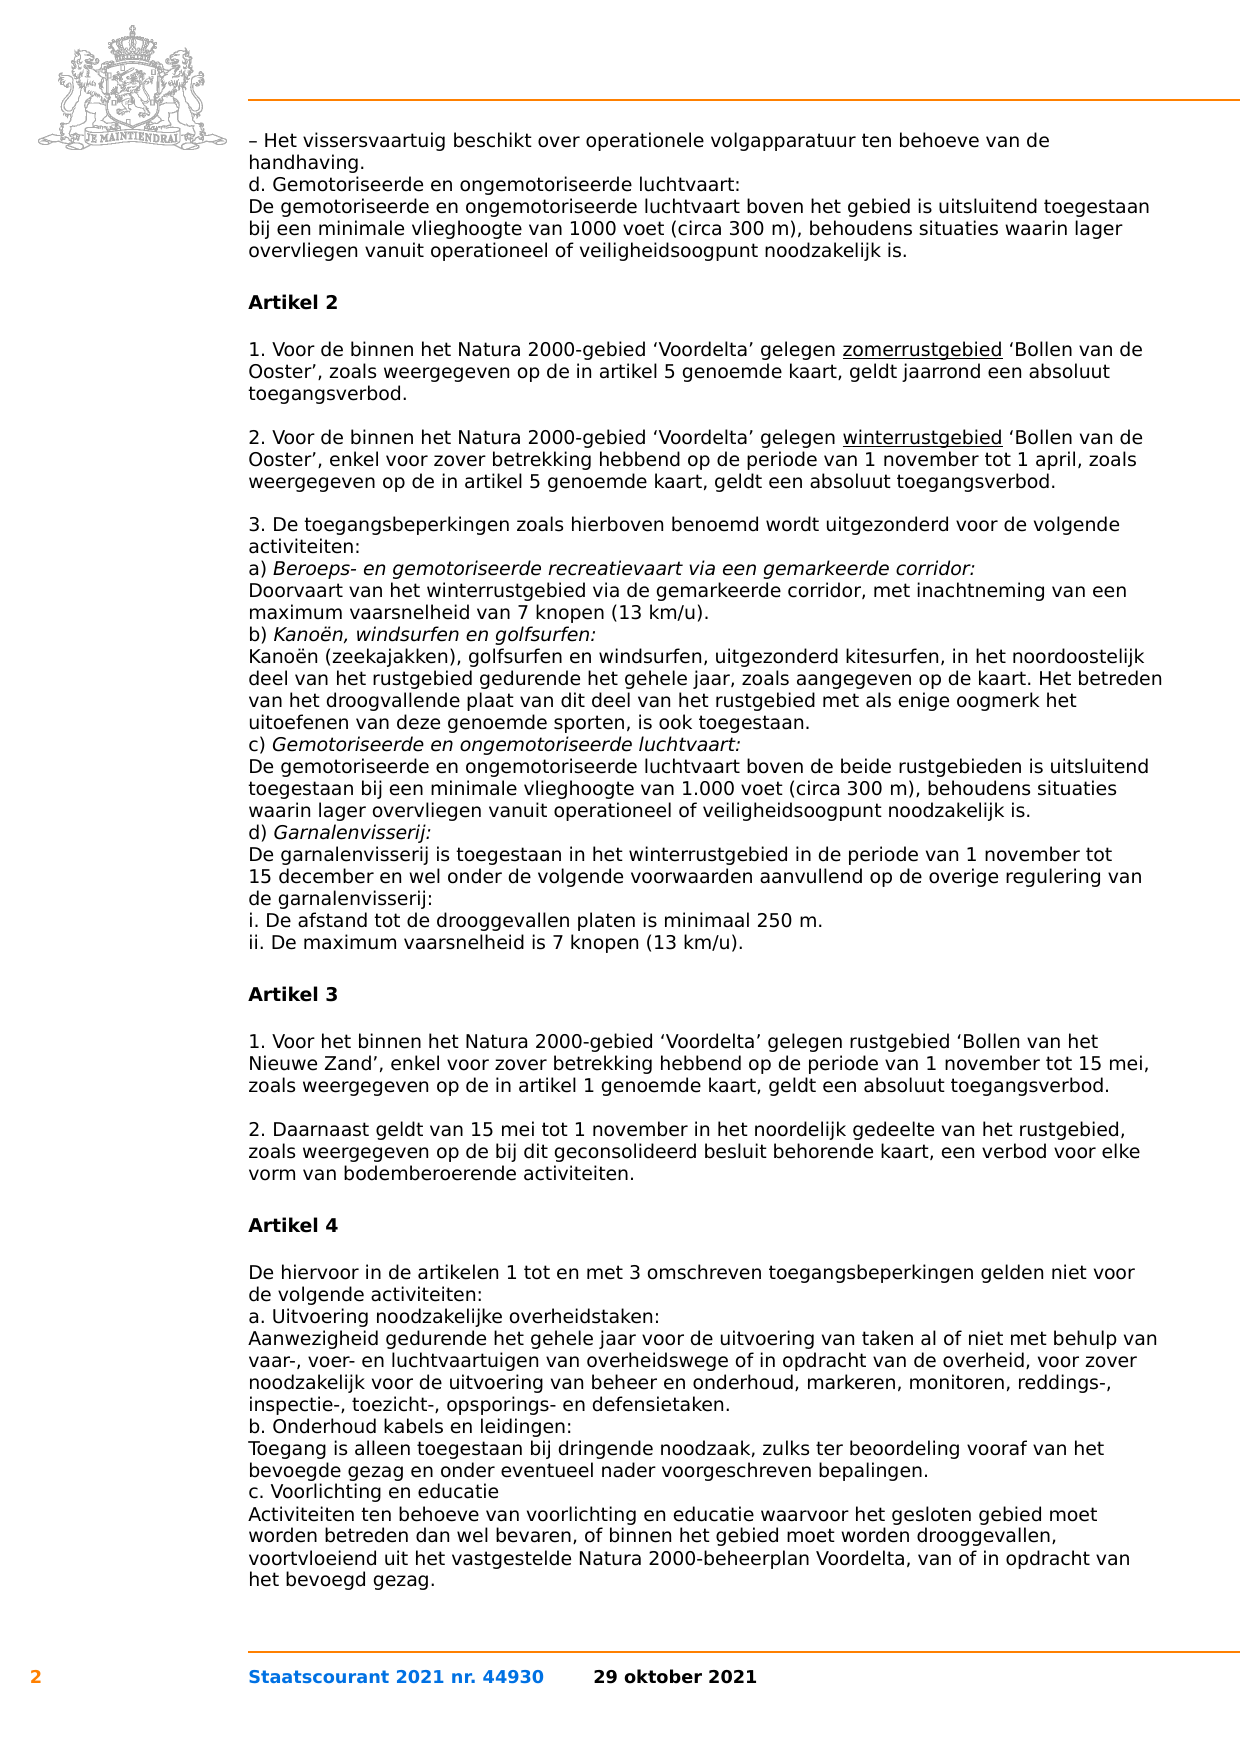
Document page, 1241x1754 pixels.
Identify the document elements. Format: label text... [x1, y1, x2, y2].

text d) Garnalenvisserij: [248, 822, 1163, 844]
text De garnalenvisserij is toegestaan in het winterrustgebied in de periode van 1 november tot 15 december en wel onder de volgende voorwaarden aanvullend op de overige regulering van de garnalenvisserij: [248, 844, 1163, 910]
text De gemotoriseerde en ongemotoriseerde luchtvaart boven het gebied is uitsluitend toegestaan bij een minimale vlieghoogte van 1000 voet (circa 300 m), behoudens situaties waarin lager overvliegen vanuit operationeel of veiligheidsoogpunt noodzakelijk is. [248, 196, 1163, 262]
subtitle Artikel 2 [248, 292, 1163, 314]
text De gemotoriseerde en ongemotoriseerde luchtvaart boven de beide rustgebieden is uitsluitend toegestaan bij een minimale vlieghoogte van 1.000 voet (circa 300 m), behoudens situaties waarin lager overvliegen vanuit operationeel of veiligheidsoogpunt noodzakelijk is. [248, 756, 1163, 822]
text a. Uitvoering noodzakelijke overheidstaken: [248, 1306, 1163, 1328]
subtitle Artikel 3 [248, 984, 1163, 1006]
text 1. Voor de binnen het Natura 2000-gebied ‘Voordelta’ gelegen zomerrustgebied ‘Bollen van de Ooster’, zoals weergegeven op de in artikel 5 genoemde kaart, geldt jaarrond een absoluut toegangsverbod. [248, 339, 1163, 405]
text d. Gemotoriseerde en ongemotoriseerde luchtvaart: [248, 174, 1163, 196]
text i. De afstand tot de drooggevallen platen is minimaal 250 m. [248, 910, 1163, 932]
text Activiteiten ten behoeve van voorlichting en educatie waarvoor het gesloten gebied moet worden betreden dan wel bevaren, of binnen het gebied moet worden drooggevallen, voortvloeiend uit het vastgestelde Natura 2000-beheerplan Voordelta, van of in opdracht van het bevoegd gezag. [248, 1503, 1163, 1591]
text 2. Daarnaast geldt van 15 mei tot 1 november in het noordelijk gedeelte van het rustgebied, zoals weergegeven op de bij dit geconsolideerd besluit behorende kaart, een verbod voor elke vorm van bodemberoerende activiteiten. [248, 1119, 1163, 1185]
text Aanwezigheid gedurende het gehele jaar voor de uitvoering van taken al of niet met behulp van vaar-, voer- en luchtvaartuigen van overheidswege of in opdracht van de overheid, voor zover noodzakelijk voor de uitvoering van beheer en onderhoud, markeren, monitoren, reddings-, inspectie-, toezicht-, opsporings- en defensietaken. [248, 1328, 1163, 1416]
subtitle Artikel 4 [248, 1215, 1163, 1237]
text a) Beroeps- en gemotoriseerde recreatievaart via een gemarkeerde corridor: [248, 558, 1163, 580]
text ii. De maximum vaarsnelheid is 7 knopen (13 km/u). [248, 932, 1163, 954]
text De hiervoor in de artikelen 1 tot en met 3 omschreven toegangsbeperkingen gelden niet voor de volgende activiteiten: [248, 1262, 1163, 1306]
text Toegang is alleen toegestaan bij dringende noodzaak, zulks ter beoordeling vooraf van het bevoegde gezag en onder eventueel nader voorgeschreven bepalingen. [248, 1437, 1163, 1481]
text – Het vissersvaartuig beschikt over operationele volgapparatuur ten behoeve van de handhaving. [248, 130, 1163, 174]
text Kanoën (zeekajakken), golfsurfen en windsurfen, uitgezonderd kitesurfen, in het noordoostelijk deel van het rustgebied gedurende het gehele jaar, zoals aangegeven op de kaart. Het betreden van het droogvallende plaat van dit deel van het rustgebied met als enige oogmerk het uitoefenen van deze genoemde sporten, is ook toegestaan. [248, 646, 1163, 734]
text Doorvaart van het winterrustgebied via de gemarkeerde corridor, met inachtneming van een maximum vaarsnelheid van 7 knopen (13 km/u). [248, 580, 1163, 624]
text 1. Voor het binnen het Natura 2000-gebied ‘Voordelta’ gelegen rustgebied ‘Bollen van het Nieuwe Zand’, enkel voor zover betrekking hebbend op de periode van 1 november tot 15 mei, zoals weergegeven op de in artikel 1 genoemde kaart, geldt een absoluut toegangsverbod. [248, 1031, 1163, 1097]
text c. Voorlichting en educatie [248, 1481, 1163, 1503]
text c) Gemotoriseerde en ongemotoriseerde luchtvaart: [248, 734, 1163, 756]
text b) Kanoën, windsurfen en golfsurfen: [248, 624, 1163, 646]
picture [38, 25, 227, 150]
text 2. Voor de binnen het Natura 2000-gebied ‘Voordelta’ gelegen winterrustgebied ‘Bollen van de Ooster’, enkel voor zover betrekking hebbend op de periode van 1 november tot 1 april, zoals weergegeven op de in artikel 5 genoemde kaart, geldt een absoluut toegangsverbod. [248, 427, 1163, 492]
text b. Onderhoud kabels en leidingen: [248, 1416, 1163, 1437]
text 3. De toegangsbeperkingen zoals hierboven benoemd wordt uitgezonderd voor de volgende activiteiten: [248, 514, 1163, 558]
